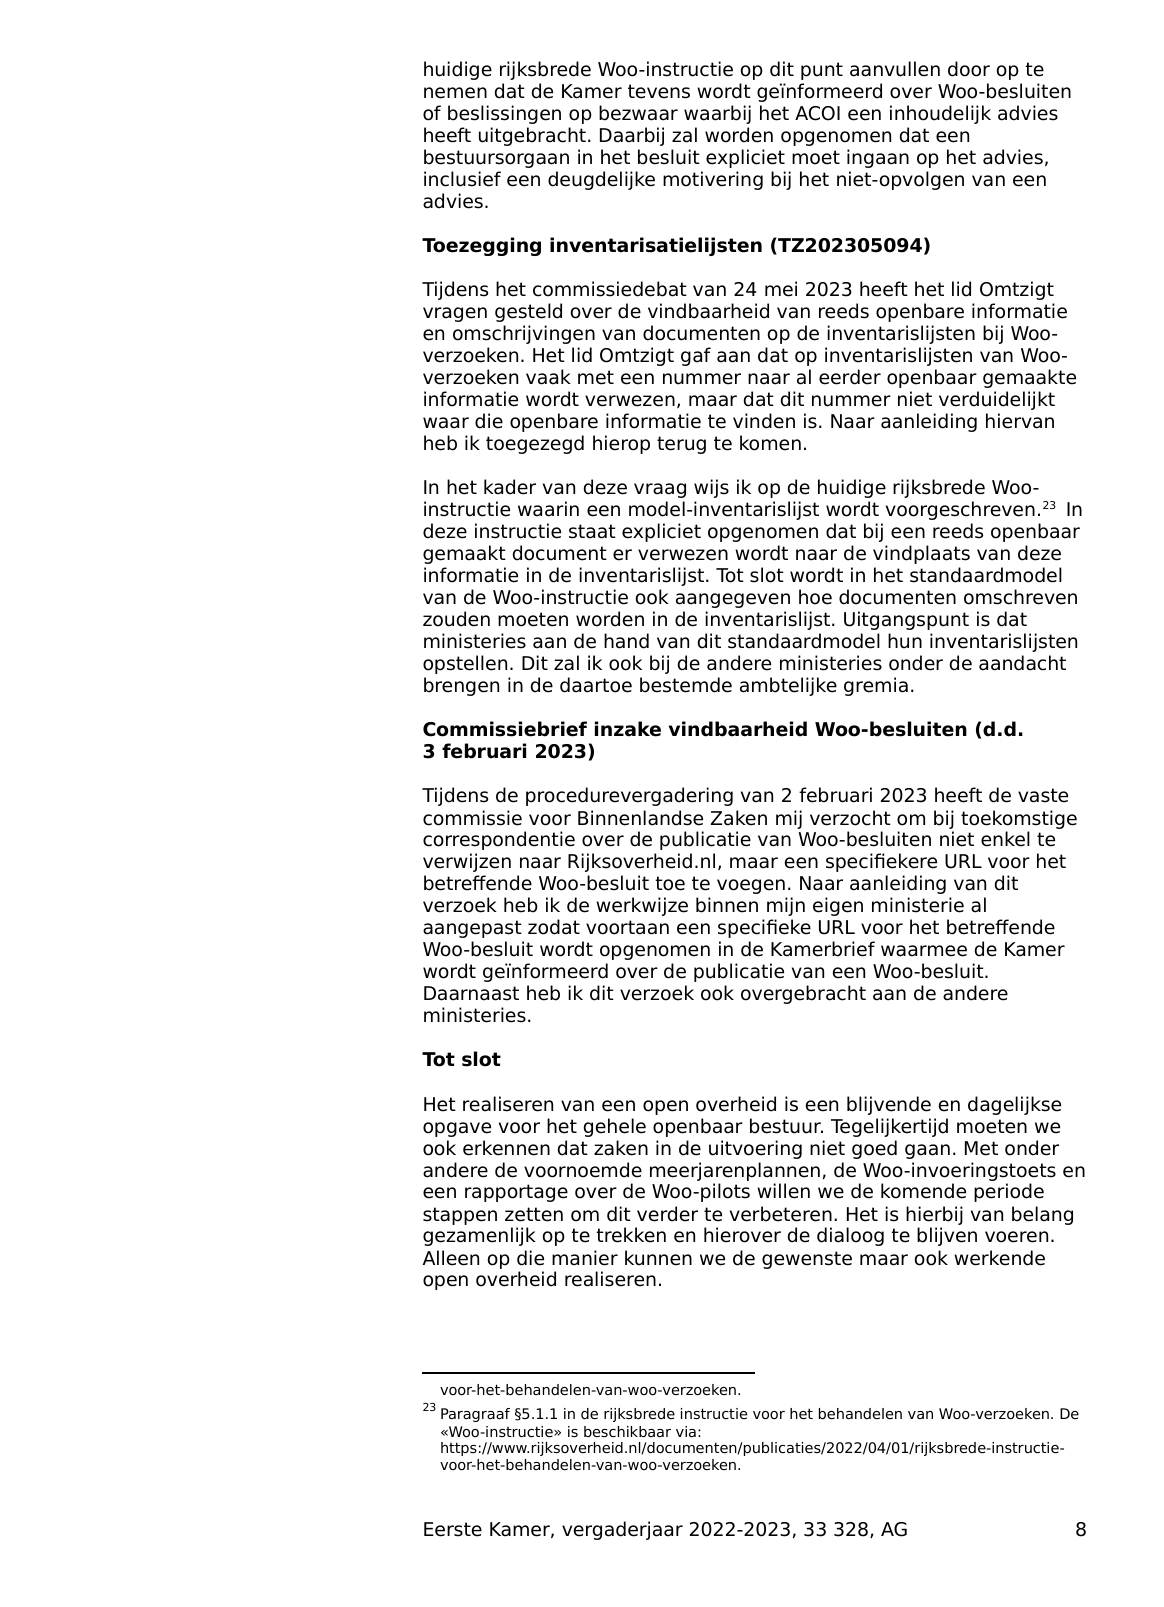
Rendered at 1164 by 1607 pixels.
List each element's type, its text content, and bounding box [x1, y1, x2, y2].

text huidige rijksbrede Woo-instructie op dit punt aanvullen door op te nemen dat de Kamer tevens wordt geïnformeerd over Woo-besluiten of beslissingen op bezwaar waarbij het ACOI een inhoudelijk advies heeft uitgebracht. Daarbij zal worden opgenomen dat een bestuursorgaan in het besluit expliciet moet ingaan op het advies, inclusief een deugdelijke motivering bij het niet-opvolgen van een advies. [422, 59, 1087, 213]
text In het kader van deze vraag wijs ik op de huidige rijksbrede Woo-instructie waarin een model-inventarislijst wordt voorgeschreven. In deze instructie staat expliciet opgenomen dat bij een reeds openbaar gemaakt document er verwezen wordt naar de vindplaats van deze informatie in de inventarislijst. Tot slot wordt in het standaardmodel van de Woo-instructie ook aangegeven hoe documenten omschreven zouden moeten worden in de inventarislijst. Uitgangspunt is dat ministeries aan de hand van dit standaardmodel hun inventarislijsten opstellen. Dit zal ik ook bij de andere ministeries onder de aandacht brengen in de daartoe bestemde ambtelijke gremia. [422, 477, 1087, 697]
subtitle Commissiebrief inzake vindbaarheid Woo-besluiten (d.d. 3 februari 2023) [422, 719, 1087, 763]
text Tijdens de procedurevergadering van 2 februari 2023 heeft de vaste commissie voor Binnenlandse Zaken mij verzocht om bij toekomstige correspondentie over de publicatie van Woo-besluiten niet enkel te verwijzen naar Rijksoverheid.nl, maar een specifiekere URL voor het betreffende Woo-besluit toe te voegen. Naar aanleiding van dit verzoek heb ik de werkwijze binnen mijn eigen ministerie al aangepast zodat voortaan een specifieke URL voor het betreffende Woo-besluit wordt opgenomen in de Kamerbrief waarmee de Kamer wordt geïnformeerd over de publicatie van een Woo-besluit. Daarnaast heb ik dit verzoek ook overgebracht aan de andere ministeries. [422, 785, 1087, 1027]
text Tijdens het commissiedebat van 24 mei 2023 heeft het lid Omtzigt vragen gesteld over de vindbaarheid van reeds openbare informatie en omschrijvingen van documenten op de inventarislijsten bij Woo-verzoeken. Het lid Omtzigt gaf aan dat op inventarislijsten van Woo-verzoeken vaak met een nummer naar al eerder openbaar gemaakte informatie wordt verwezen, maar dat dit nummer niet verduidelijkt waar die openbare informatie te vinden is. Naar aanleiding hiervan heb ik toegezegd hierop terug te komen. [422, 279, 1087, 455]
text Het realiseren van een open overheid is een blijvende en dagelijkse opgave voor het gehele openbaar bestuur. Tegelijkertijd moeten we ook erkennen dat zaken in de uitvoering niet goed gaan. Met onder andere de voornoemde meerjarenplannen, de Woo-invoeringstoets en een rapportage over de Woo-pilots willen we de komende periode stappen zetten om dit verder te verbeteren. Het is hierbij van belang gezamenlijk op te trekken en hierover de dialoog te blijven voeren. Alleen op die manier kunnen we de gewenste maar ook werkende open overheid realiseren. [422, 1093, 1087, 1291]
subtitle Tot slot [422, 1049, 1087, 1071]
subtitle Toezegging inventarisatielijsten (TZ202305094) [422, 235, 1087, 257]
text voor-het-behandelen-van-woo-verzoeken. [422, 1382, 1087, 1399]
text Paragraaf §5.1.1 in de rijksbrede instructie voor het behandelen van Woo-verzoeken. De «Woo-instructie» is beschikbaar via: https://www.rijksoverheid.nl/documenten/publicaties/2022/04/01/rijksbrede-instructie-voor-het-behandelen-van-woo-verzoeken. [422, 1402, 1087, 1474]
